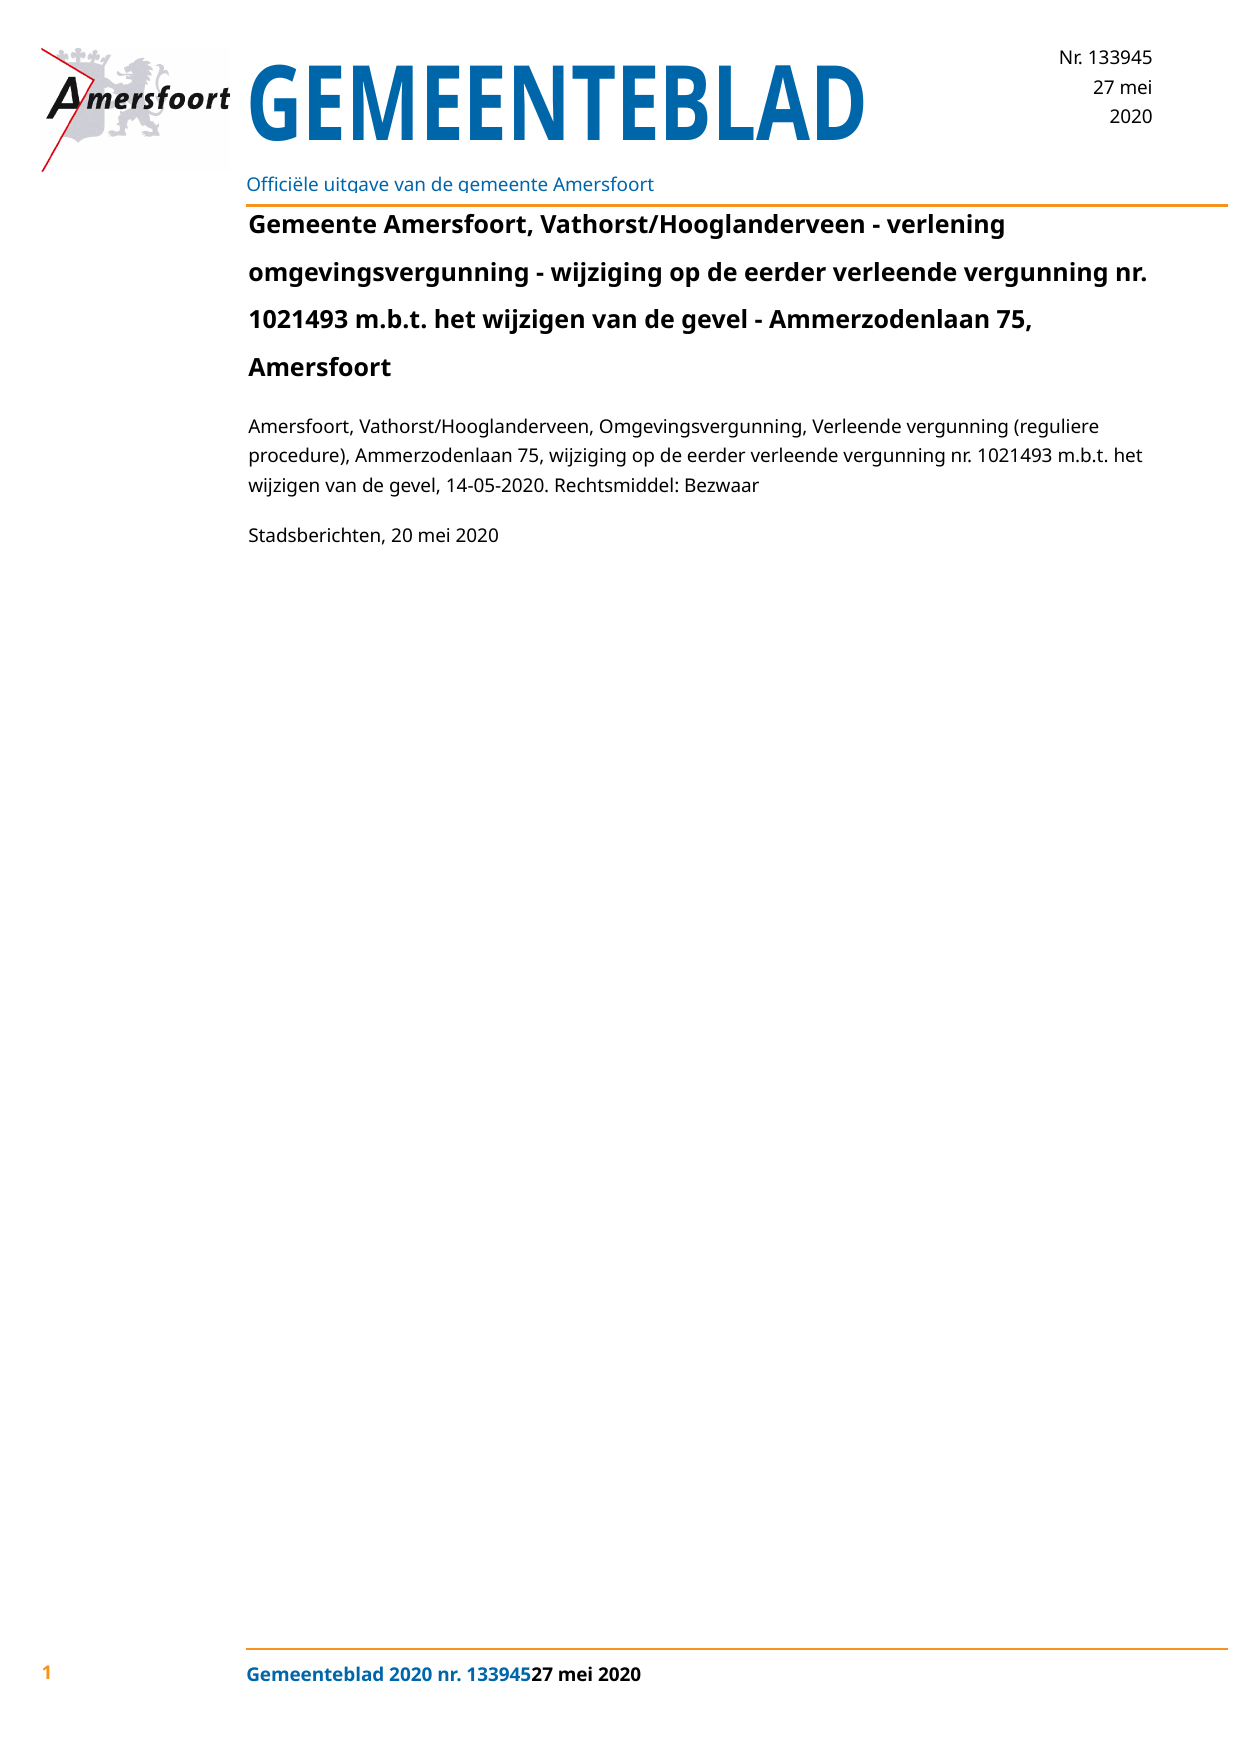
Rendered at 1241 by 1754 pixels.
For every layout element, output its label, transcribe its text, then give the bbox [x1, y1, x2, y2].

text Gemeente Amersfoort, Vathorst/Hooglanderveen - verlening omgevingsvergunning - wijziging op de eerder verleende vergunning nr. 1021493 m.b.t. het wijzigen van de gevel - Ammerzodenlaan 75, Amersfoort [248, 207, 1152, 384]
text Amersfoort, Vathorst/Hooglanderveen, Omgevingsvergunning, Verleende vergunning (reguliere procedure), Ammerzodenlaan 75, wijziging op de eerder verleende vergunning nr. 1021493 m.b.t. het wijzigen van de gevel, 14-05-2020. Rechtsmiddel: Bezwaar [248, 413, 1152, 498]
picture [41, 47, 231, 172]
text Stadsberichten, 20 mei 2020 [248, 523, 1152, 548]
